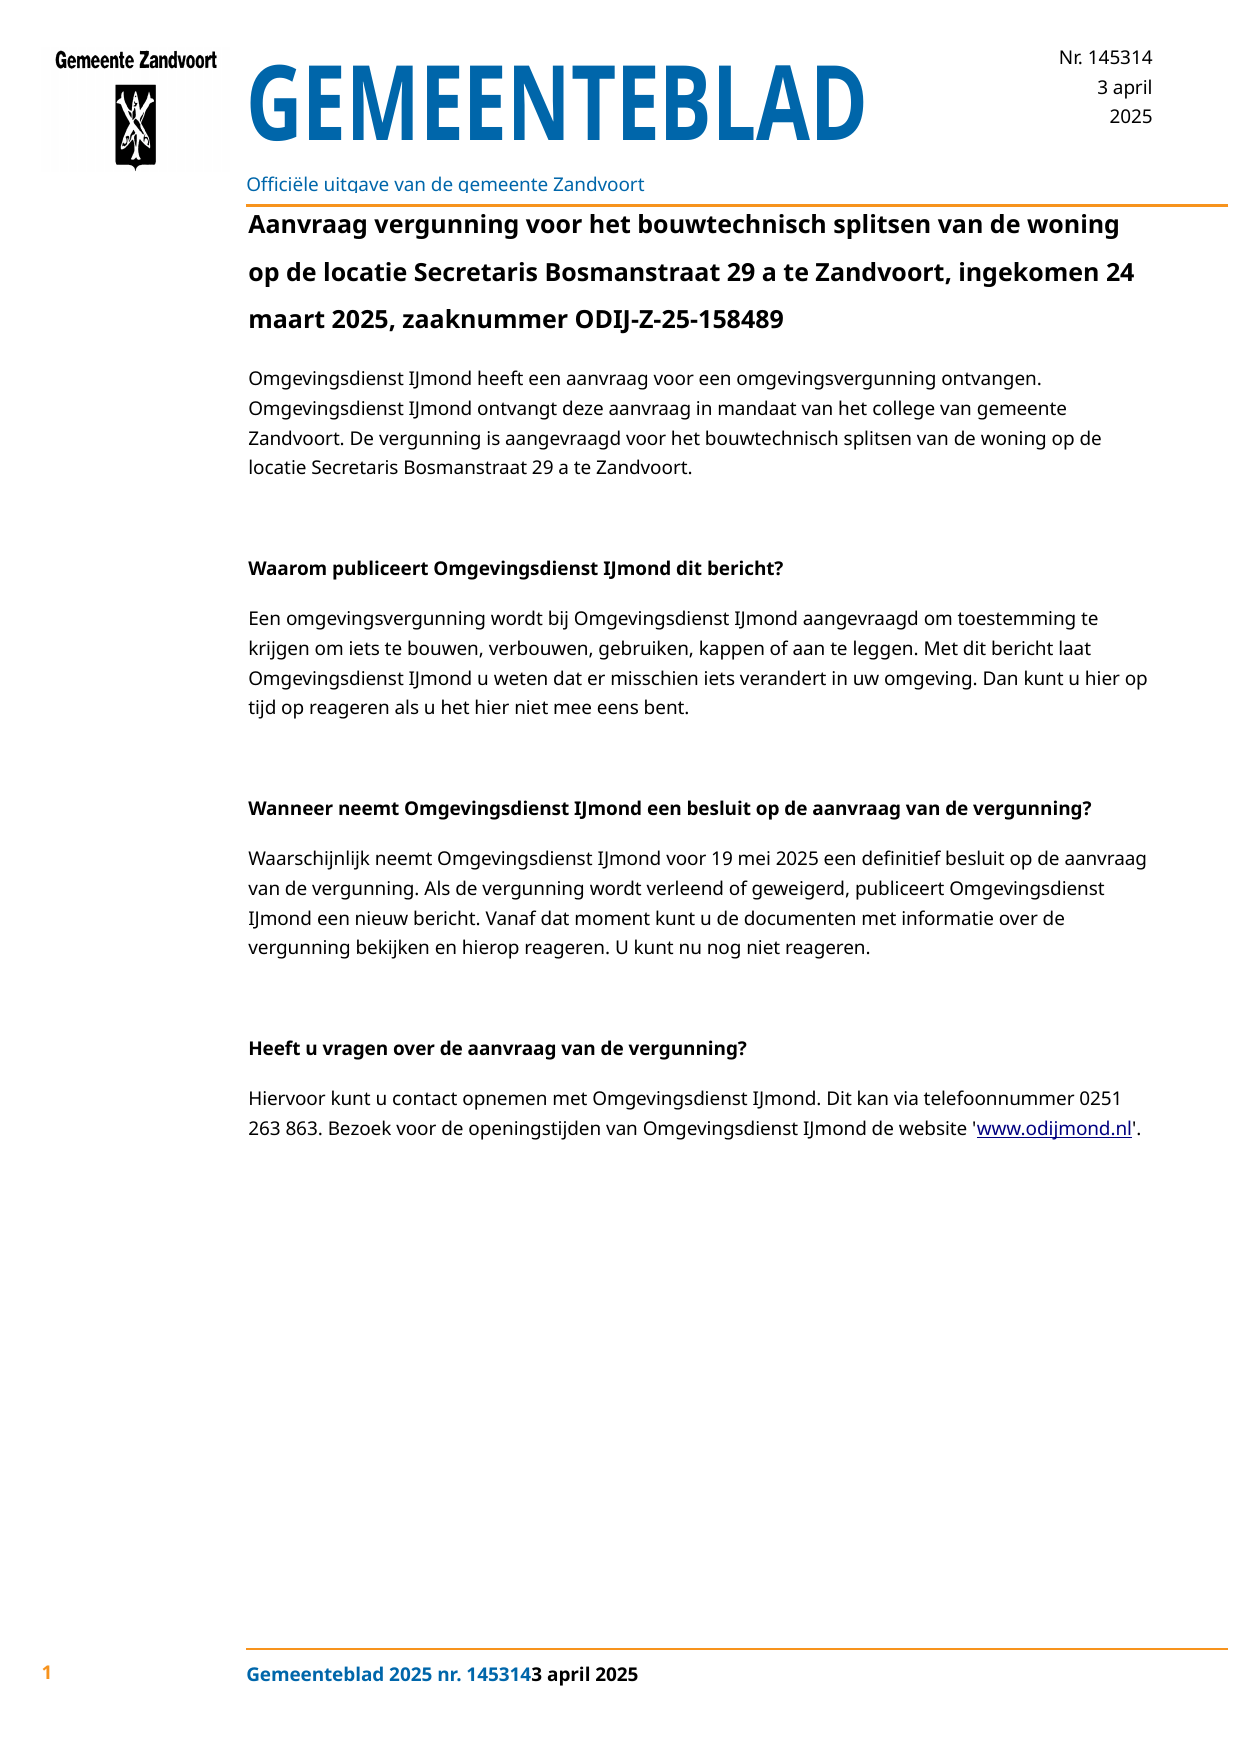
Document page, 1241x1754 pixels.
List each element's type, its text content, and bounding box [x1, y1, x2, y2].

text Omgevingsdienst IJmond heeft een aanvraag voor een omgevingsvergunning ontvangen. Omgevingsdienst IJmond ontvangt deze aanvraag in mandaat van het college van gemeente Zandvoort. De vergunning is aangevraagd voor het bouwtechnisch splitsen van de woning op de locatie Secretaris Bosmanstraat 29 a te Zandvoort. [248, 366, 1152, 480]
text Waarom publiceert Omgevingsdienst IJmond dit bericht? [248, 555, 1152, 581]
text Waarschijnlijk neemt Omgevingsdienst IJmond voor 19 mei 2025 een definitief besluit op de aanvraag van de vergunning. Als de vergunning wordt verleend of geweigerd, publiceert Omgevingsdienst IJmond een nieuw bericht. Vanaf dat moment kunt u de documenten met informatie over de vergunning bekijken en hierop reageren. U kunt nu nog niet reageren. [248, 846, 1152, 960]
text Aanvraag vergunning voor het bouwtechnisch splitsen van de woning op de locatie Secretaris Bosmanstraat 29 a te Zandvoort, ingekomen 24 maart 2025, zaaknummer ODIJ-Z-25-158489 [248, 207, 1152, 336]
text Hiervoor kunt u contact opnemen met Omgevingsdienst IJmond. Dit kan via telefoonnummer 0251 263 863. Bezoek voor de openingstijden van Omgevingsdienst IJmond de website 'www.odijmond.nl'. [248, 1086, 1152, 1141]
text Een omgevingsvergunning wordt bij Omgevingsdienst IJmond aangevraagd om toestemming te krijgen om iets te bouwen, verbouwen, gebruiken, kappen of aan te leggen. Met dit bericht laat Omgevingsdienst IJmond u weten dat er misschien iets verandert in uw omgeving. Dan kunt u hier op tijd op reageren als u het hier niet mee eens bent. [248, 606, 1152, 720]
text Heeft u vragen over de aanvraag van de vergunning? [248, 1035, 1152, 1061]
picture [41, 47, 231, 172]
text Wanneer neemt Omgevingsdienst IJmond een besluit op de aanvraag van de vergunning? [248, 795, 1152, 821]
